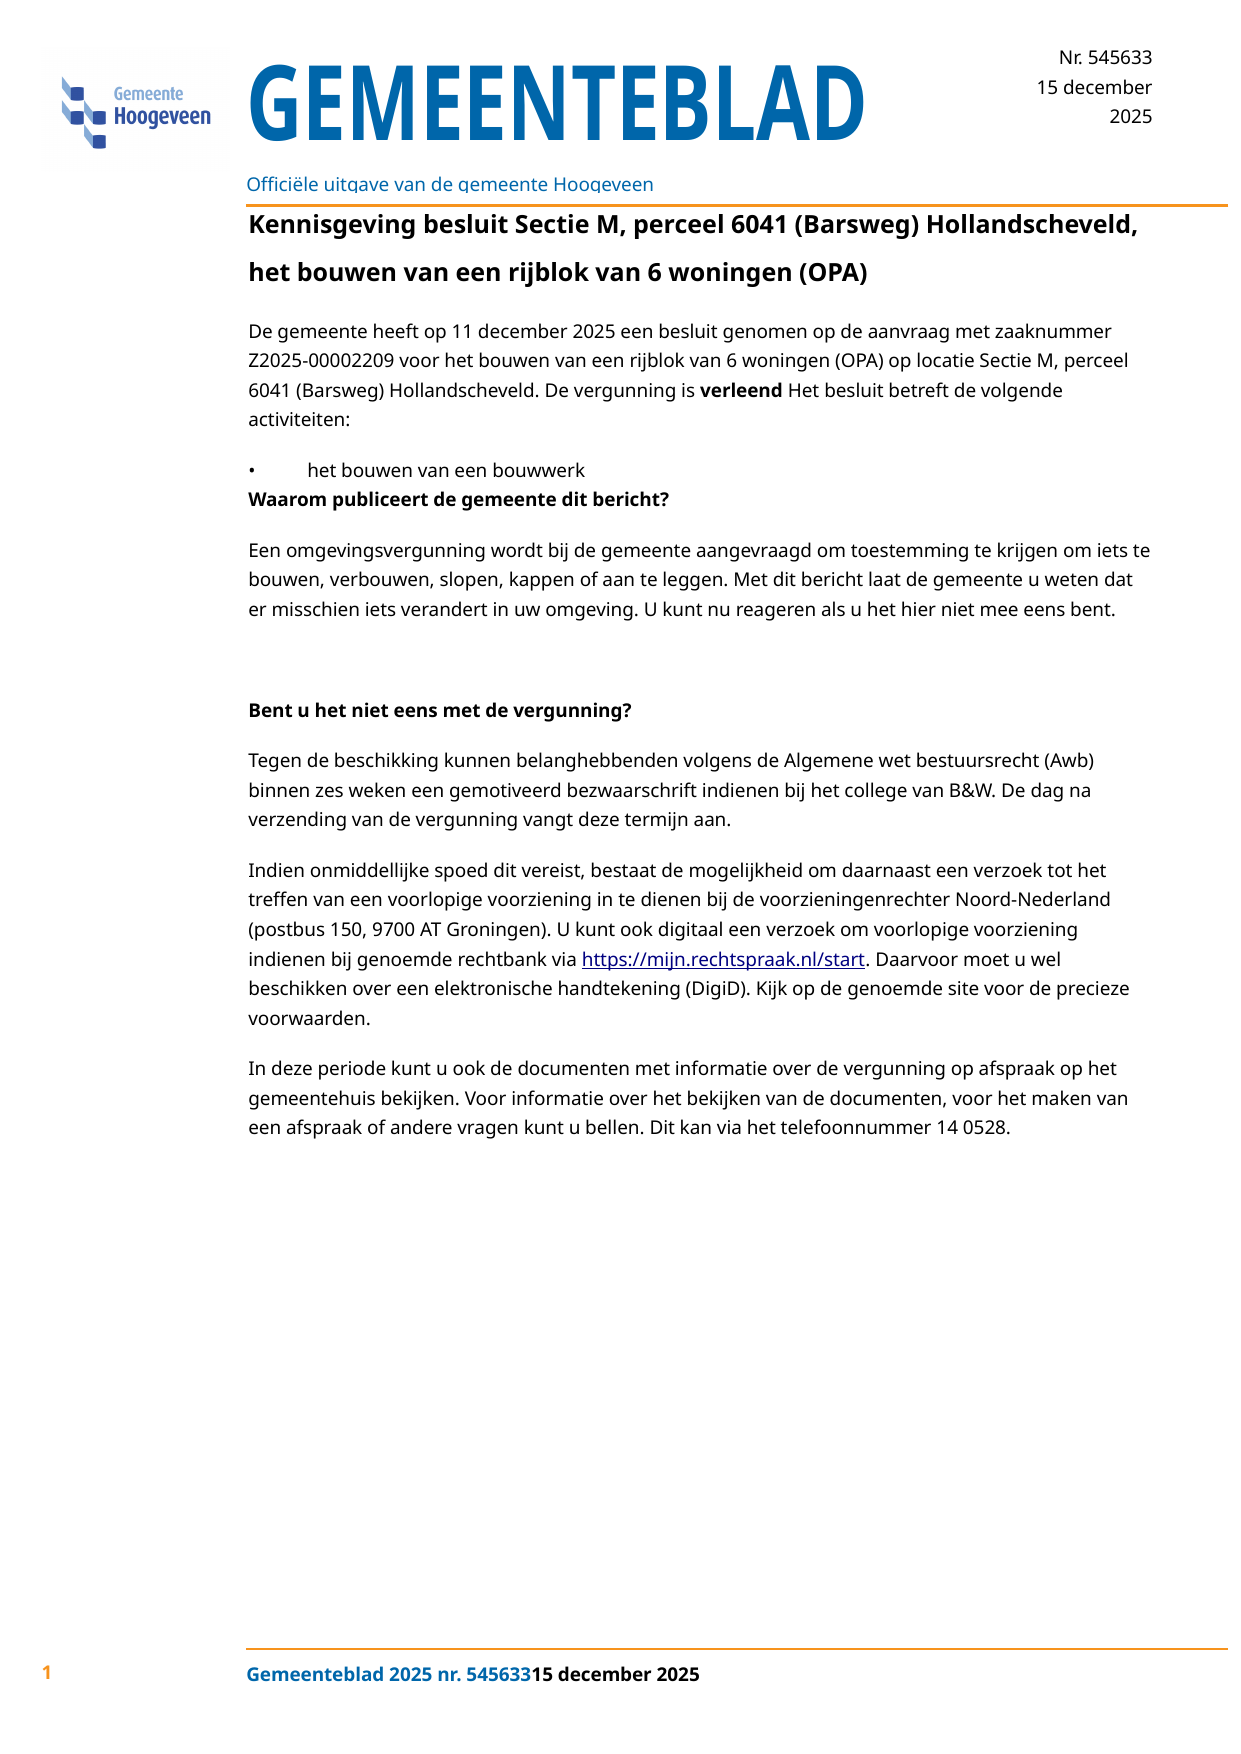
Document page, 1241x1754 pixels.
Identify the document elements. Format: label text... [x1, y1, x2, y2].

picture [41, 47, 231, 172]
text Kennisgeving besluit Sectie M, perceel 6041 (Barsweg) Hollandscheveld, het bouwen van een rijblok van 6 woningen (OPA) [248, 207, 1152, 288]
text Tegen de beschikking kunnen belanghebbenden volgens de Algemene wet bestuursrecht (Awb) binnen zes weken een gemotiveerd bezwaarschrift indienen bij het college van B&W. De dag na verzending van de vergunning vangt deze termijn aan. [248, 747, 1152, 832]
text Bent u het niet eens met de vergunning? [248, 697, 1152, 723]
text Indien onmiddellijke spoed dit vereist, bestaat de mogelijkheid om daarnaast een verzoek tot het treffen van een voorlopige voorziening in te dienen bij de voorzieningenrechter Noord-Nederland (postbus 150, 9700 AT Groningen). U kunt ook digitaal een verzoek om voorlopige voorziening indienen bij genoemde rechtbank via https://mijn.rechtspraak.nl/start. Daarvoor moet u wel beschikken over een elektronische handtekening (DigiD). Kijk op de genoemde site voor de precieze voorwaarden. [248, 857, 1152, 1031]
text In deze periode kunt u ook de documenten met informatie over de vergunning op afspraak op het gemeentehuis bekijken. Voor informatie over het bekijken van de documenten, voor het maken van een afspraak of andere vragen kunt u bellen. Dit kan via het telefoonnummer 14 0528. [248, 1055, 1152, 1140]
list het bouwen van een bouwwerk [248, 457, 1152, 483]
text De gemeente heeft op 11 december 2025 een besluit genomen op de aanvraag met zaaknummer Z2025-00002209 voor het bouwen van een rijblok van 6 woningen (OPA) op locatie Sectie M, perceel 6041 (Barsweg) Hollandscheveld. De vergunning is verleend Het besluit betreft de volgende activiteiten: [248, 318, 1152, 432]
text Waarom publiceert de gemeente dit bericht? [248, 487, 1152, 512]
text Een omgevingsvergunning wordt bij de gemeente aangevraagd om toestemming te krijgen om iets te bouwen, verbouwen, slopen, kappen of aan te leggen. Met dit bericht laat de gemeente u weten dat er misschien iets verandert in uw omgeving. U kunt nu reageren als u het hier niet mee eens bent. [248, 537, 1152, 622]
